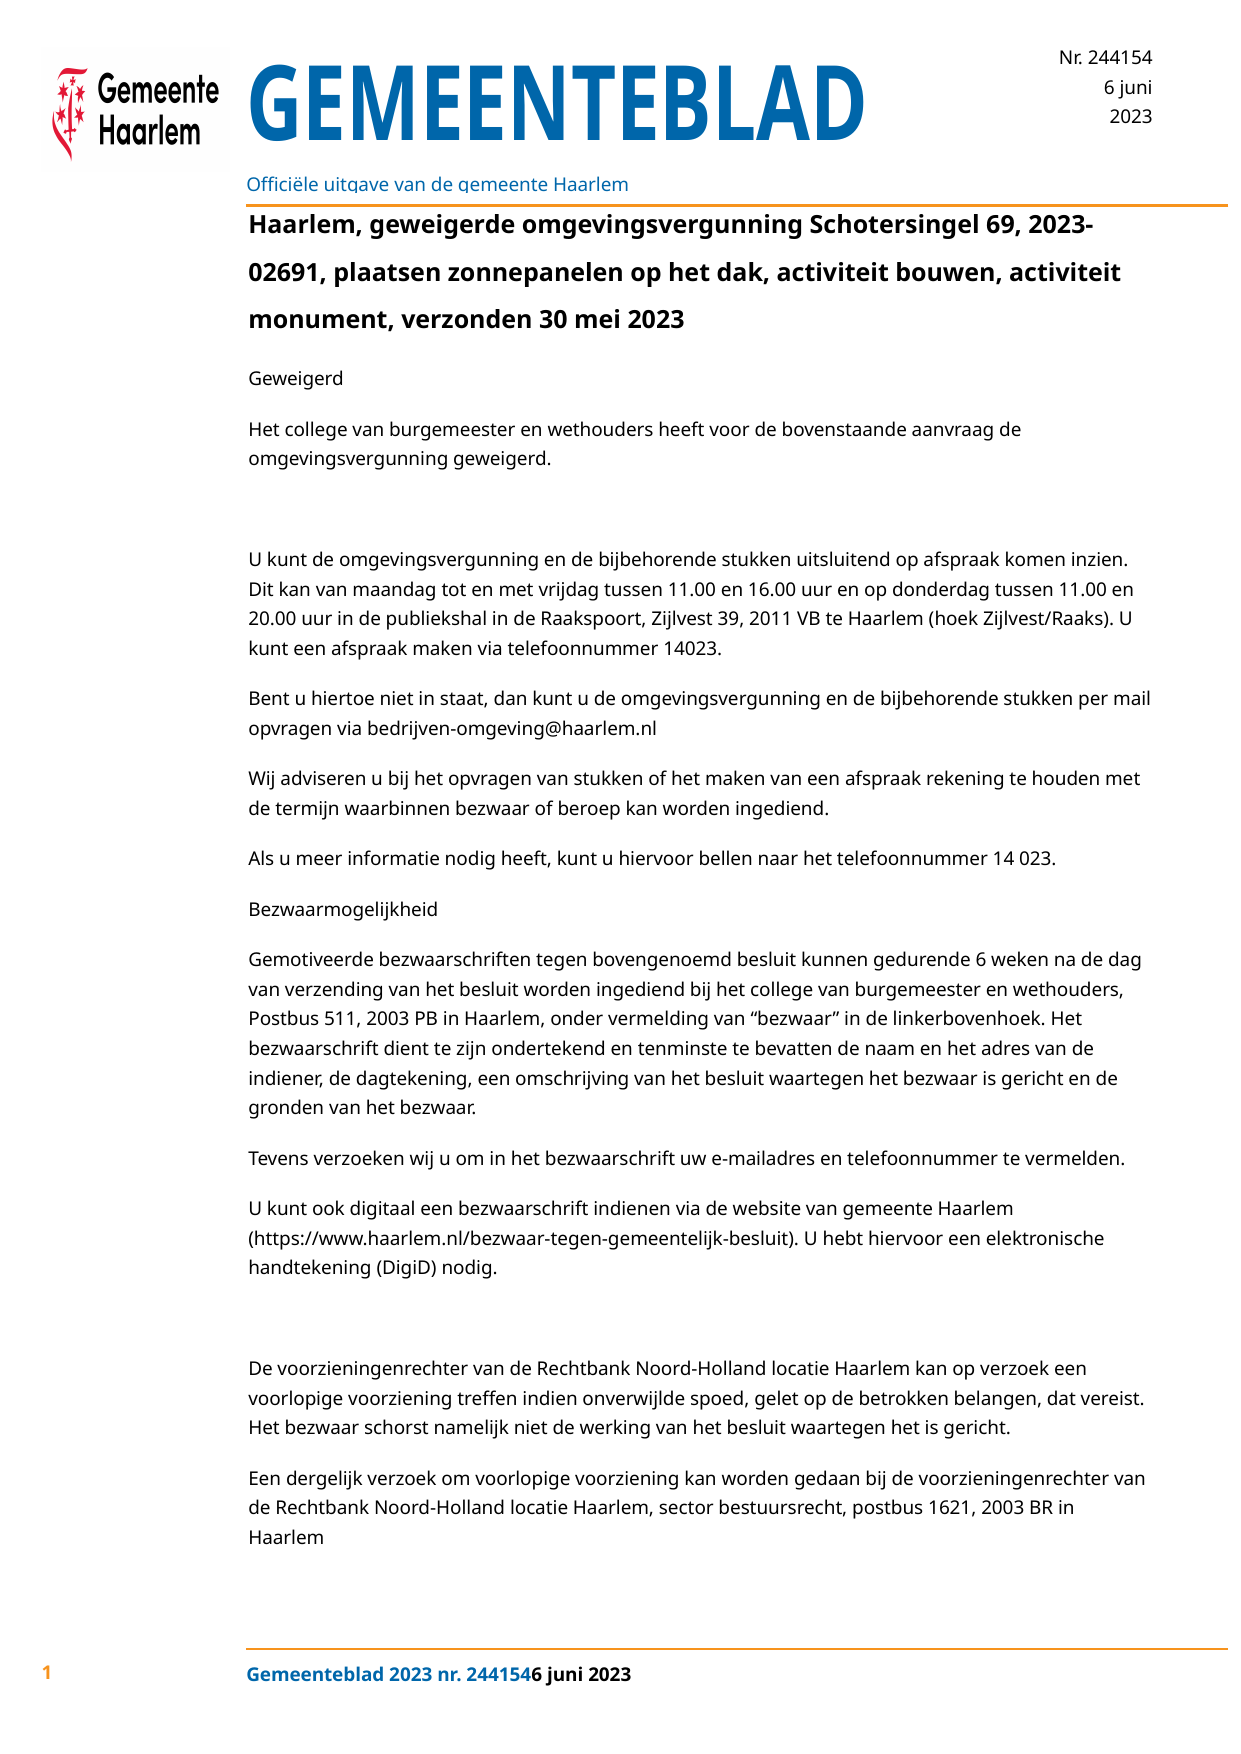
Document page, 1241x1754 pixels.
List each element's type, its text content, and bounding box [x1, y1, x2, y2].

text Een dergelijk verzoek om voorlopige voorziening kan worden gedaan bij de voorzieningenrechter van de Rechtbank Noord-Holland locatie Haarlem, sector bestuursrecht, postbus 1621, 2003 BR in Haarlem [248, 1465, 1152, 1549]
text Geweigerd [248, 366, 1152, 391]
text Het college van burgemeester en wethouders heeft voor de bovenstaande aanvraag de omgevingsvergunning geweigerd. [248, 416, 1152, 471]
text Bezwaarmogelijkheid [248, 896, 1152, 922]
text Gemotiveerde bezwaarschriften tegen bovengenoemd besluit kunnen gedurende 6 weken na de dag van verzending van het besluit worden ingediend bij het college van burgemeester en wethouders, Postbus 511, 2003 PB in Haarlem, onder vermelding van “bezwaar” in de linkerbovenhoek. Het bezwaarschrift dient te zijn ondertekend en tenminste te bevatten de naam en het adres van de indiener, de dagtekening, een omschrijving van het besluit waartegen het bezwaar is gericht en de gronden van het bezwaar. [248, 946, 1152, 1120]
picture [41, 47, 231, 172]
text U kunt de omgevingsvergunning en de bijbehorende stukken uitsluitend op afspraak komen inzien. Dit kan van maandag tot en met vrijdag tussen 11.00 en 16.00 uur en op donderdag tussen 11.00 en 20.00 uur in de publiekshal in de Raakspoort, Zijlvest 39, 2011 VB te Haarlem (hoek Zijlvest/Raaks). U kunt een afspraak maken via telefoonnummer 14023. [248, 546, 1152, 661]
text Haarlem, geweigerde omgevingsvergunning Schotersingel 69, 2023-02691, plaatsen zonnepanelen op het dak, activiteit bouwen, activiteit monument, verzonden 30 mei 2023 [248, 207, 1152, 336]
text Tevens verzoeken wij u om in het bezwaarschrift uw e-mailadres en telefoonnummer te vermelden. [248, 1145, 1152, 1170]
text Bent u hiertoe niet in staat, dan kunt u de omgevingsvergunning en de bijbehorende stukken per mail opvragen via bedrijven-omgeving@haarlem.nl [248, 686, 1152, 741]
text Als u meer informatie nodig heeft, kunt u hiervoor bellen naar het telefoonnummer 14 023. [248, 846, 1152, 871]
text Wij adviseren u bij het opvragen van stukken of het maken van een afspraak rekening te houden met de termijn waarbinnen bezwaar of beroep kan worden ingediend. [248, 766, 1152, 821]
text U kunt ook digitaal een bezwaarschrift indienen via de website van gemeente Haarlem (https://www.haarlem.nl/bezwaar-tegen-gemeentelijk-besluit). U hebt hiervoor een elektronische handtekening (DigiD) nodig. [248, 1195, 1152, 1280]
text De voorzieningenrechter van de Rechtbank Noord-Holland locatie Haarlem kan op verzoek een voorlopige voorziening treffen indien onverwijlde spoed, gelet op de betrokken belangen, dat vereist. Het bezwaar schorst namelijk niet de werking van het besluit waartegen het is gericht. [248, 1355, 1152, 1440]
